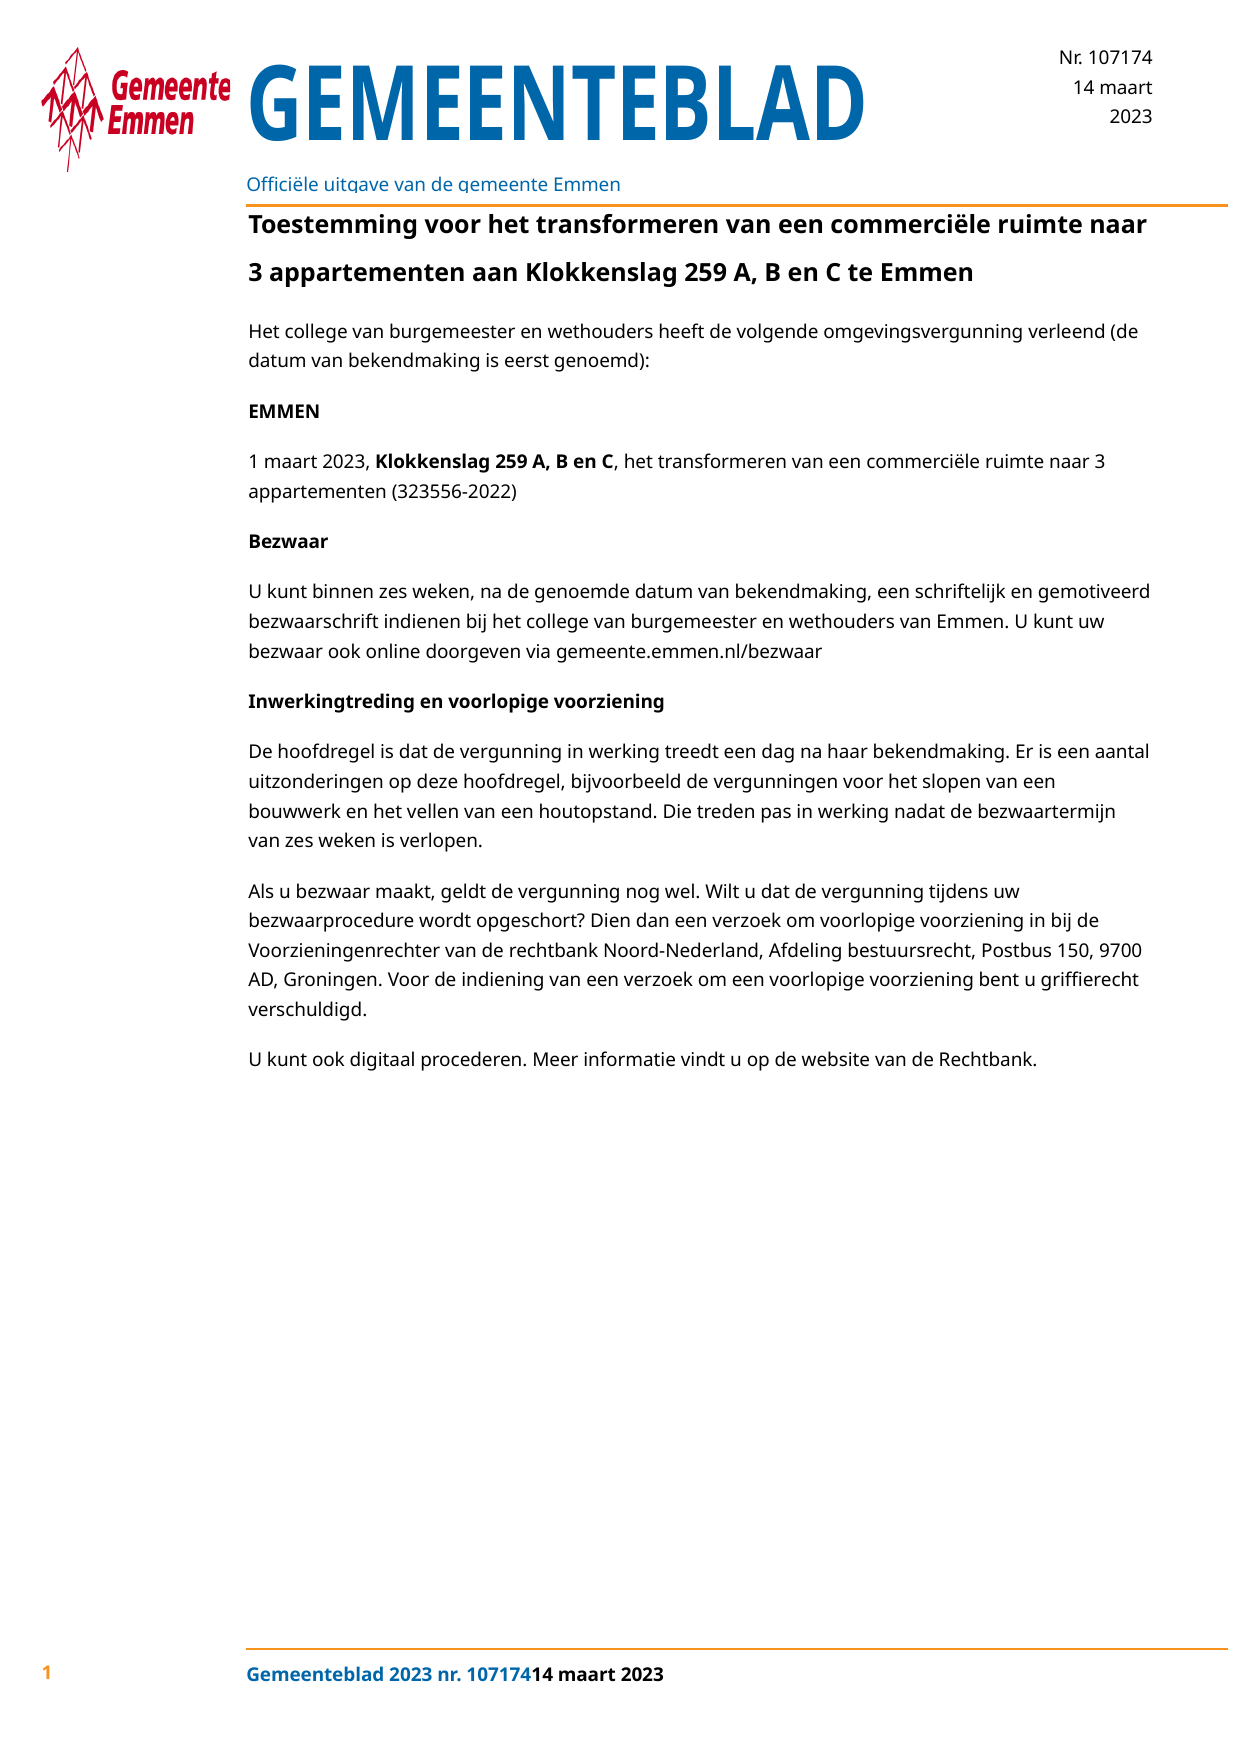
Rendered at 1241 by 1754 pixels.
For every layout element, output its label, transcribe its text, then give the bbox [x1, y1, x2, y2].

text Inwerkingtreding en voorlopige voorziening [248, 688, 1152, 714]
text Bezwaar [248, 528, 1152, 554]
text De hoofdregel is dat de vergunning in werking treedt een dag na haar bekendmaking. Er is een aantal uitzonderingen op deze hoofdregel, bijvoorbeeld de vergunningen voor het slopen van een bouwwerk en het vellen van een houtopstand. Die treden pas in werking nadat de bezwaartermijn van zes weken is verlopen. [248, 739, 1152, 853]
text 1 maart 2023, Klokkenslag 259 A, B en C, het transformeren van een commerciële ruimte naar 3 appartementen (323556-2022) [248, 448, 1152, 504]
text U kunt ook digitaal procederen. Meer informatie vindt u op de website van de Rechtbank. [248, 1047, 1152, 1072]
text U kunt binnen zes weken, na de genoemde datum van bekendmaking, een schriftelijk en gemotiveerd bezwaarschrift indienen bij het college van burgemeester en wethouders van Emmen. U kunt uw bezwaar ook online doorgeven via gemeente.emmen.nl/bezwaar [248, 579, 1152, 664]
text Het college van burgemeester en wethouders heeft de volgende omgevingsvergunning verleend (de datum van bekendmaking is eerst genoemd): [248, 318, 1152, 373]
text EMMEN [248, 398, 1152, 424]
text Toestemming voor het transformeren van een commerciële ruimte naar 3 appartementen aan Klokkenslag 259 A, B en C te Emmen [248, 207, 1152, 288]
picture [41, 47, 231, 172]
text Als u bezwaar maakt, geldt de vergunning nog wel. Wilt u dat de vergunning tijdens uw bezwaarprocedure wordt opgeschort? Dien dan een verzoek om voorlopige voorziening in bij de Voorzieningenrechter van de rechtbank Noord-Nederland, Afdeling bestuursrecht, Postbus 150, 9700 AD, Groningen. Voor de indiening van een verzoek om een voorlopige voorziening bent u griffierecht verschuldigd. [248, 878, 1152, 1022]
